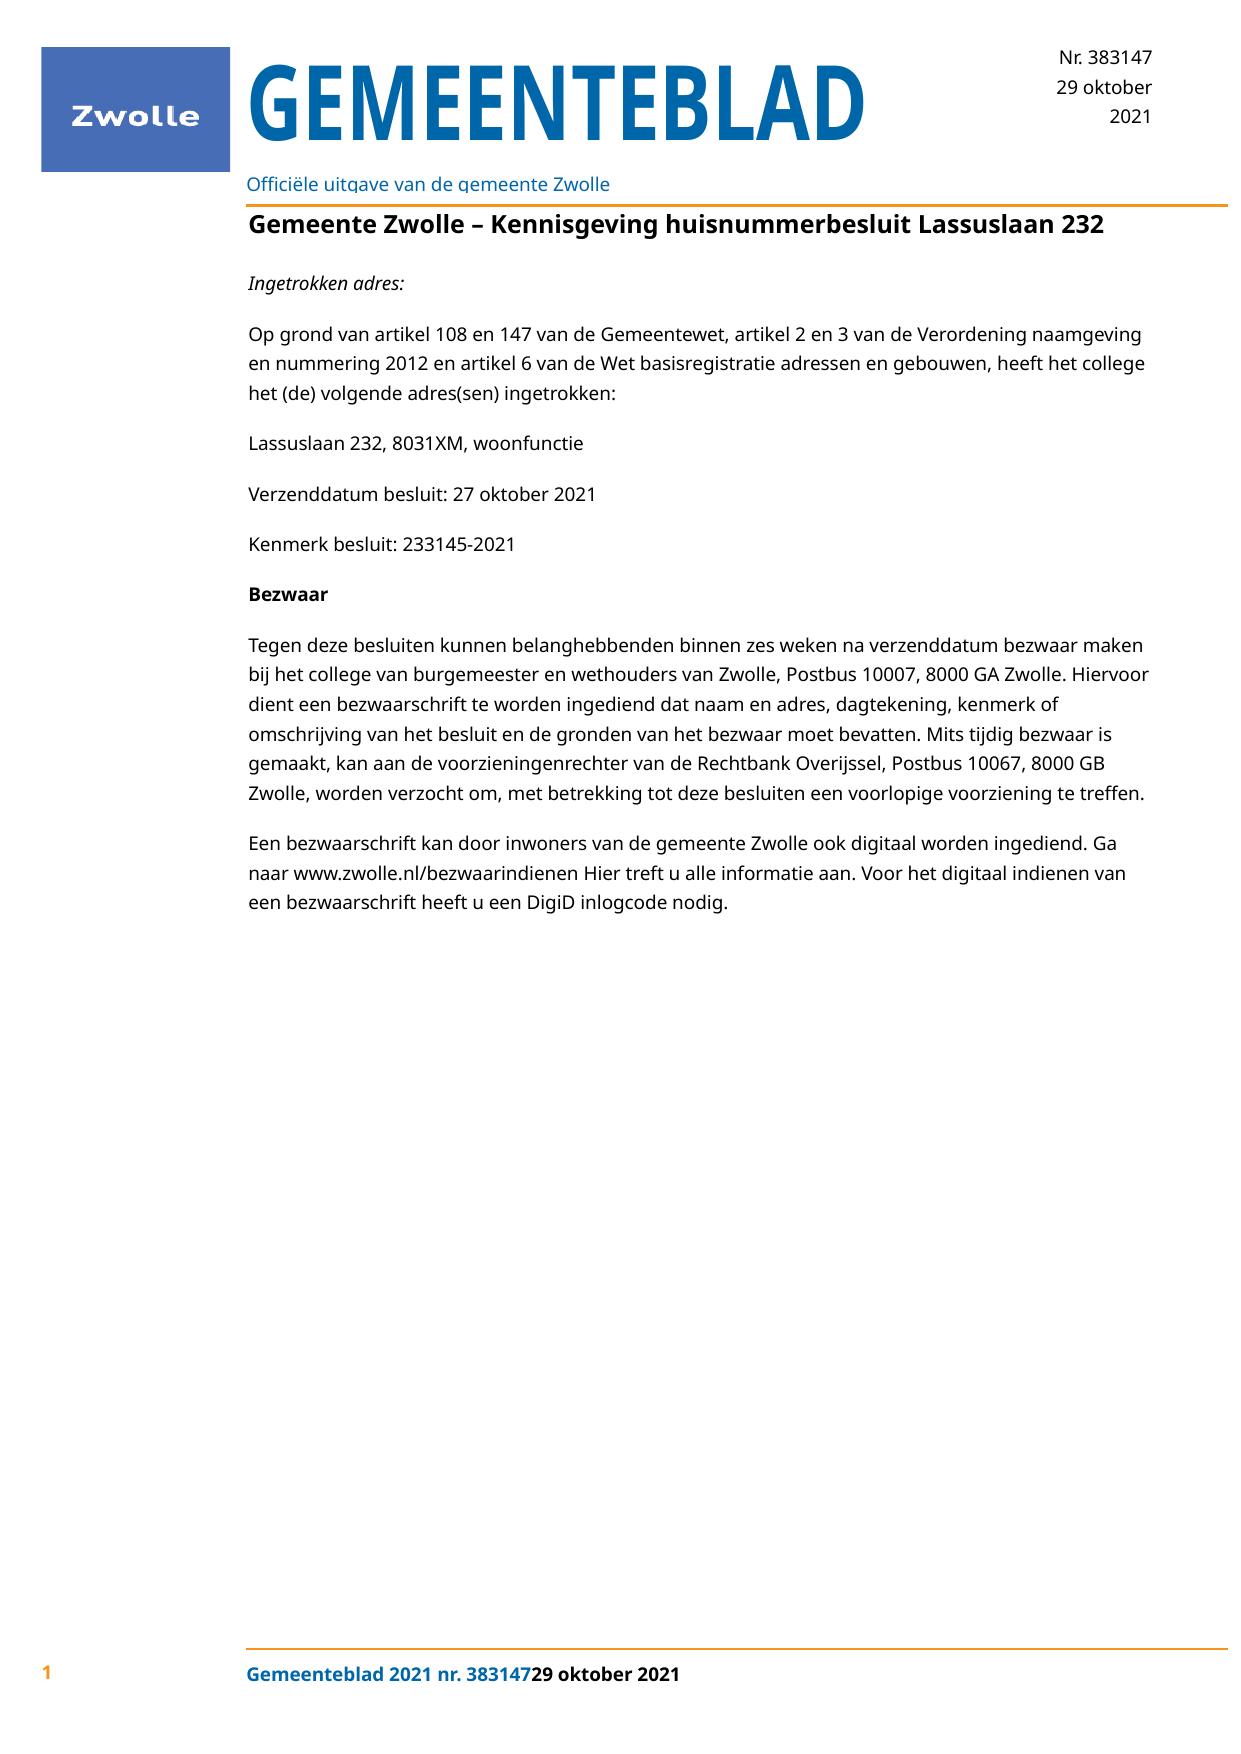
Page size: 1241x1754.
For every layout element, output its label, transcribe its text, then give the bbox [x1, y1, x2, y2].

text Lassuslaan 232, 8031XM, woonfunctie [248, 430, 1152, 456]
text Bezwaar [248, 582, 1152, 607]
text Op grond van artikel 108 en 147 van de Gemeentewet, artikel 2 en 3 van de Verordening naamgeving en nummering 2012 en artikel 6 van de Wet basisregistratie adressen en gebouwen, heeft het college het (de) volgende adres(sen) ingetrokken: [248, 321, 1152, 406]
text Een bezwaarschrift kan door inwoners van de gemeente Zwolle ook digitaal worden ingediend. Ga naar www.zwolle.nl/bezwaarindienen Hier treft u alle informatie aan. Voor het digitaal indienen van een bezwaarschrift heeft u een DigiD inlogcode nodig. [248, 830, 1152, 915]
picture [41, 47, 231, 172]
text Gemeente Zwolle – Kennisgeving huisnummerbesluit Lassuslaan 232 [248, 207, 1152, 241]
text Tegen deze besluiten kunnen belanghebbenden binnen zes weken na verzenddatum bezwaar maken bij het college van burgemeester en wethouders van Zwolle, Postbus 10007, 8000 GA Zwolle. Hiervoor dient een bezwaarschrift te worden ingediend dat naam en adres, dagtekening, kenmerk of omschrijving van het besluit en de gronden van het bezwaar moet bevatten. Mits tijdig bezwaar is gemaakt, kan aan de voorzieningenrechter van de Rechtbank Overijssel, Postbus 10067, 8000 GB Zwolle, worden verzocht om, met betrekking tot deze besluiten een voorlopige voorziening te treffen. [248, 632, 1152, 806]
text Kenmerk besluit: 233145-2021 [248, 531, 1152, 557]
text Ingetrokken adres: [248, 270, 1152, 296]
text Verzenddatum besluit: 27 oktober 2021 [248, 481, 1152, 506]
